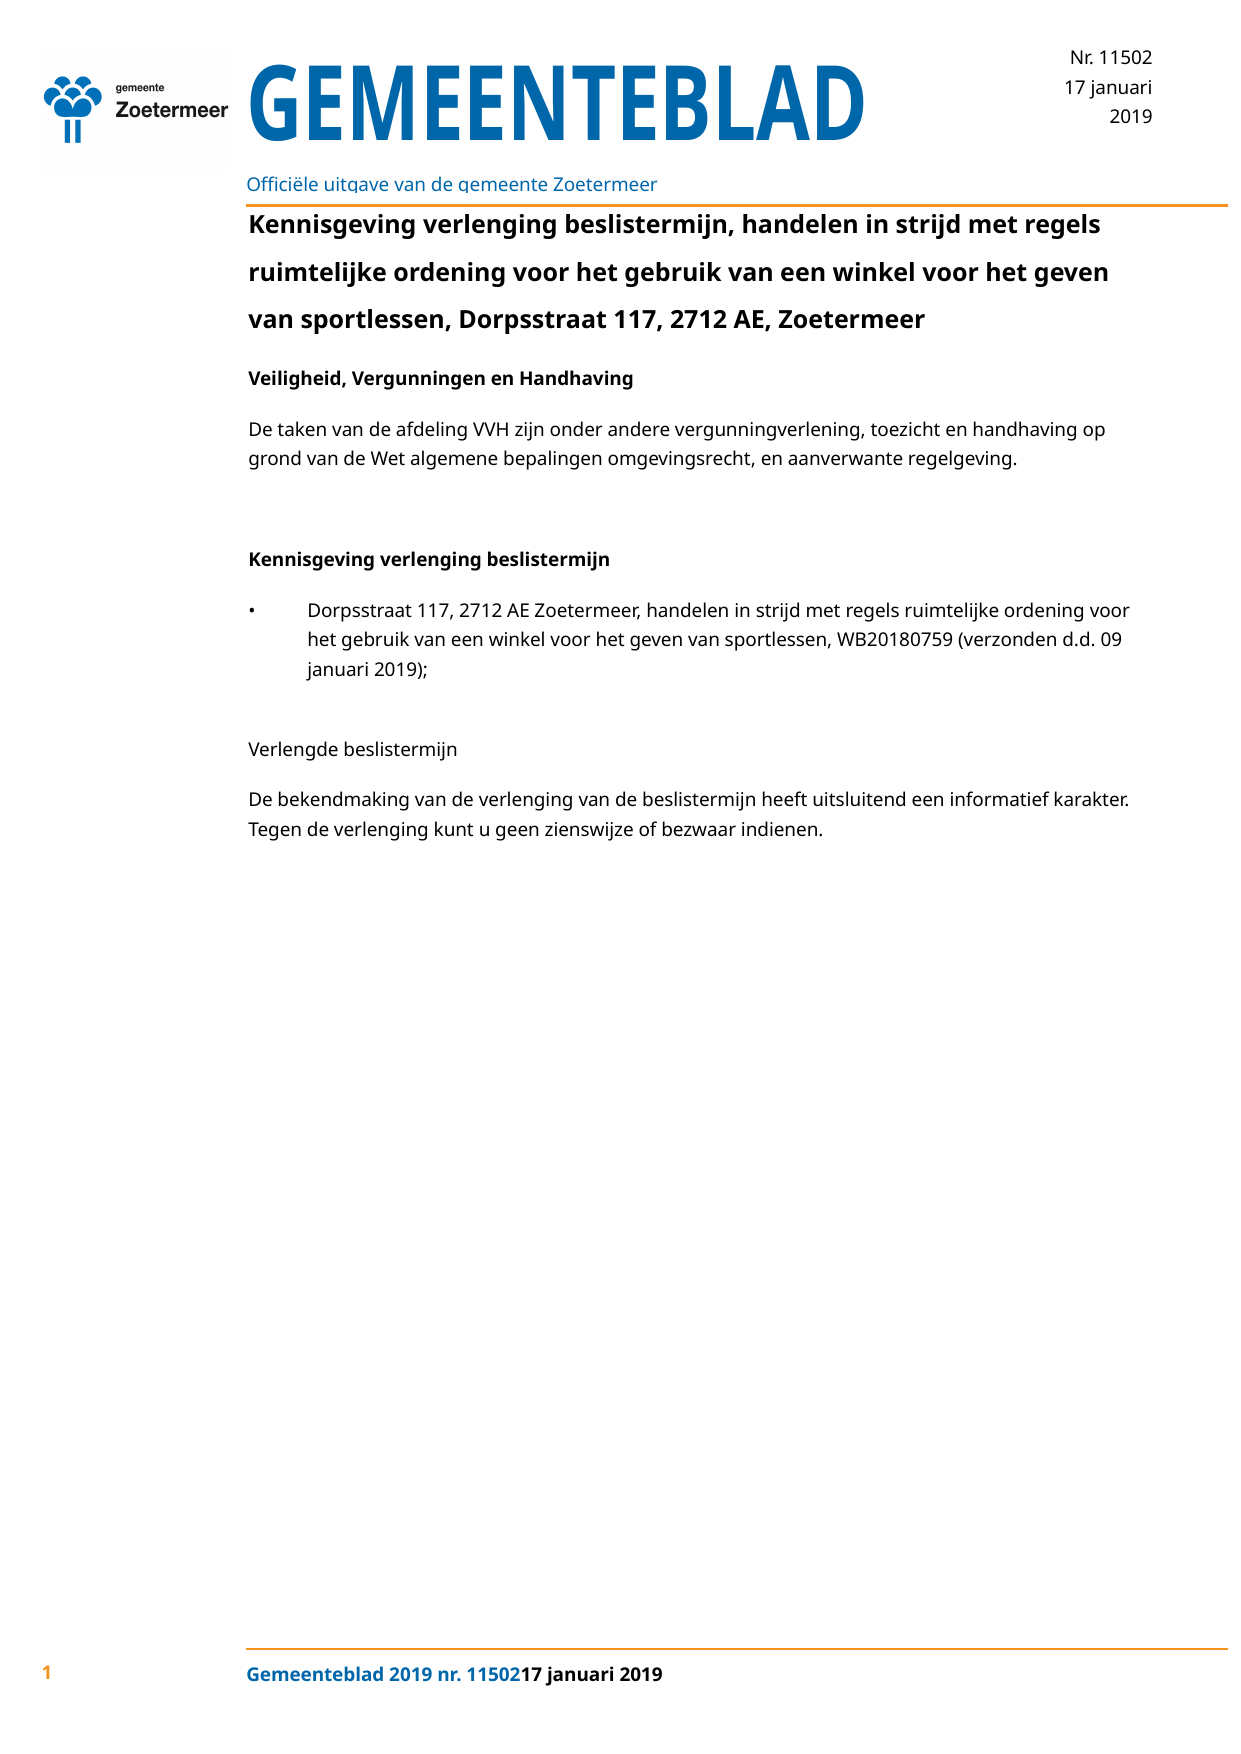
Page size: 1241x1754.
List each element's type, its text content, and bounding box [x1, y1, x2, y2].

text Kennisgeving verlenging beslistermijn [248, 546, 1152, 572]
text De taken van de afdeling VVH zijn onder andere vergunningverlening, toezicht en handhaving op grond van de Wet algemene bepalingen omgevingsrecht, en aanverwante regelgeving. [248, 416, 1152, 471]
text Veiligheid, Vergunningen en Handhaving [248, 366, 1152, 391]
text De bekendmaking van de verlenging van de beslistermijn heeft uitsluitend een informatief karakter. Tegen de verlenging kunt u geen zienswijze of bezwaar indienen. [248, 786, 1152, 842]
list Dorpsstraat 117, 2712 AE Zoetermeer, handelen in strijd met regels ruimtelijke ordening voor het gebruik van een winkel voor het geven van sportlessen, WB20180759 (verzonden d.d. 09 januari 2019); [248, 597, 1152, 682]
picture [41, 47, 231, 172]
text Verlengde beslistermijn [248, 736, 1152, 762]
text Kennisgeving verlenging beslistermijn, handelen in strijd met regels ruimtelijke ordening voor het gebruik van een winkel voor het geven van sportlessen, Dorpsstraat 117, 2712 AE, Zoetermeer [248, 207, 1152, 336]
